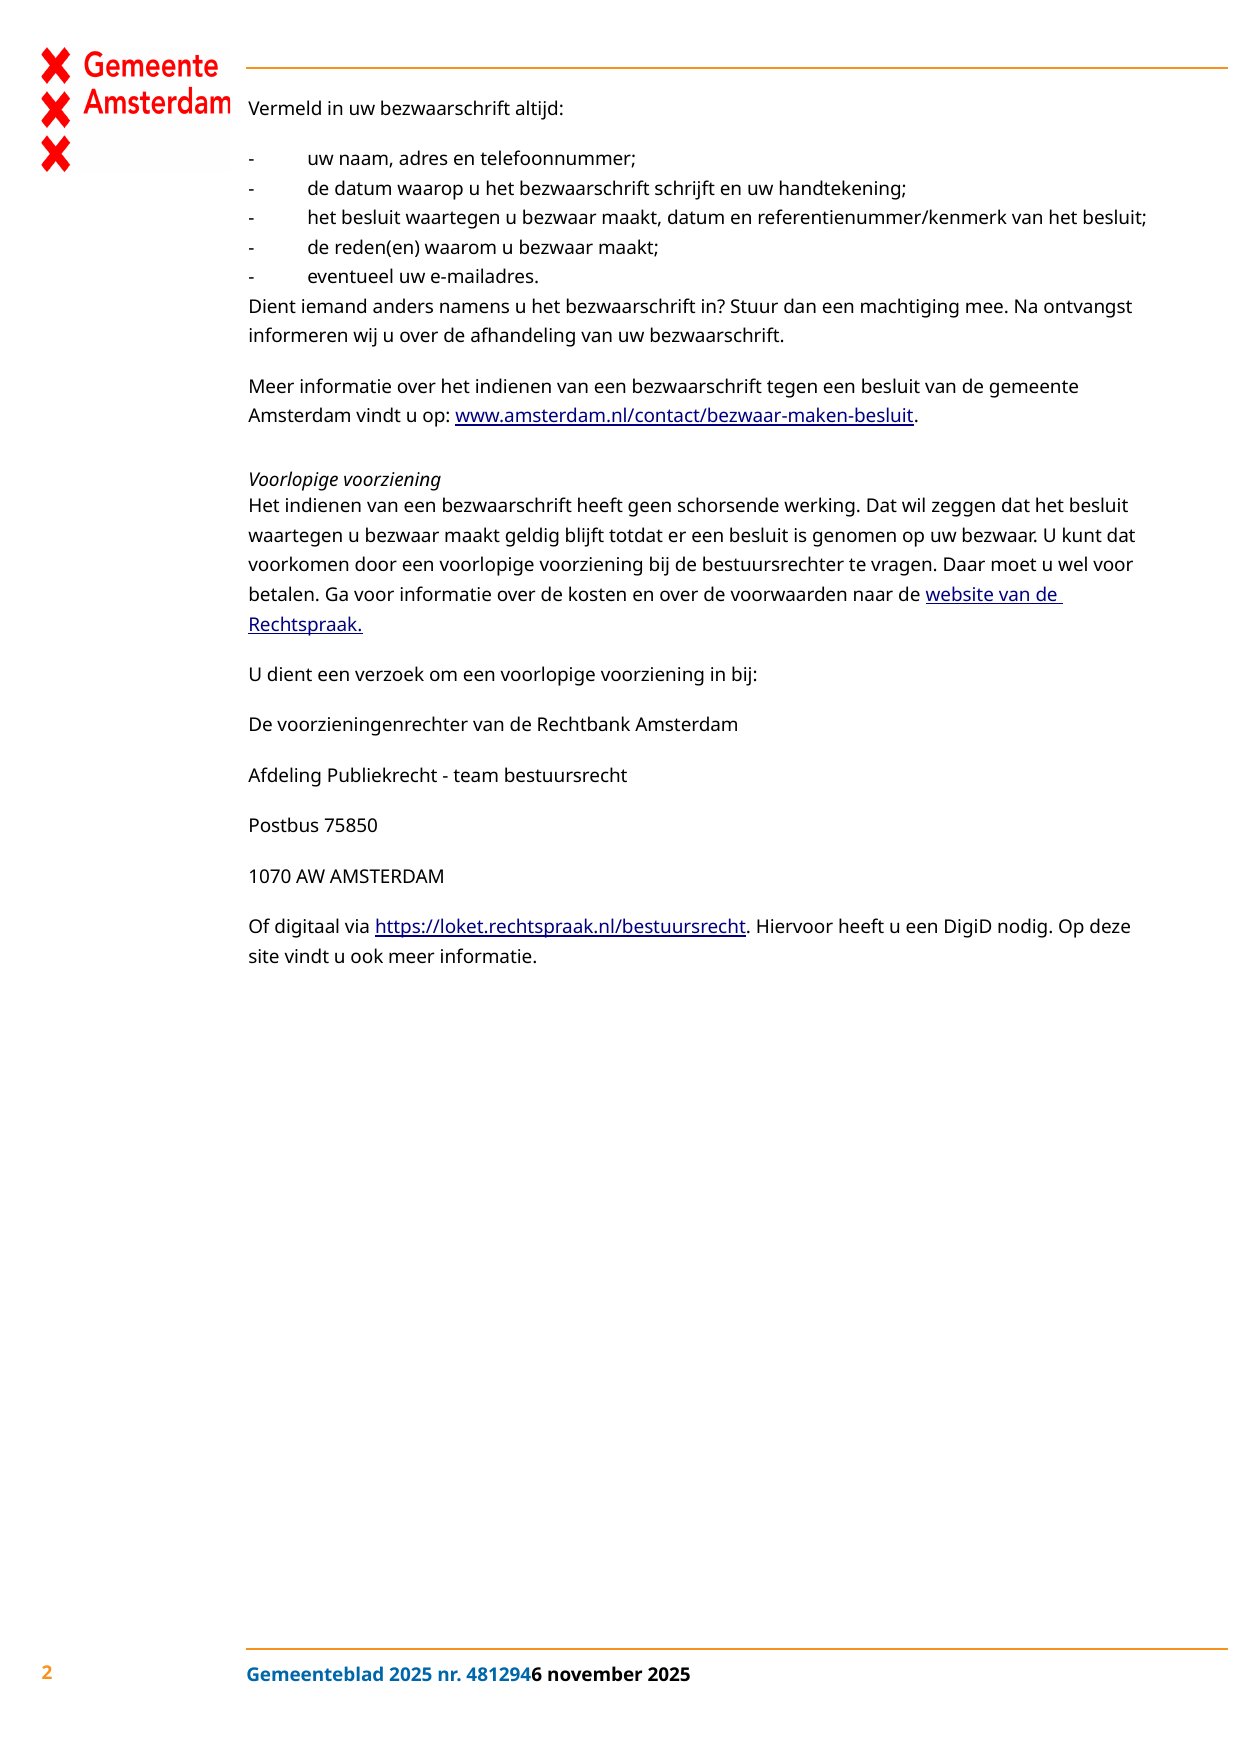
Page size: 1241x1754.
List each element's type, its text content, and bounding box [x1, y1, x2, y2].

text Postbus 75850 [248, 812, 1152, 838]
text Het indienen van een bezwaarschrift heeft geen schorsende werking. Dat wil zeggen dat het besluit waartegen u bezwaar maakt geldig blijft totdat er een besluit is genomen op uw bezwaar. U kunt dat voorkomen door een voorlopige voorziening bij de bestuursrechter te vragen. Daar moet u wel voor betalen. Ga voor informatie over de kosten en over de voorwaarden naar de website van de Rechtspraak. [248, 492, 1152, 636]
list de reden(en) waarom u bezwaar maakt; [248, 234, 1152, 260]
text Dient iemand anders namens u het bezwaarschrift in? Stuur dan een machtiging mee. Na ontvangst informeren wij u over de afhandeling van uw bezwaarschrift. [248, 293, 1152, 348]
list eventueel uw e-mailadres. [248, 263, 1152, 289]
text U dient een verzoek om een voorlopige voorziening in bij: [248, 661, 1152, 687]
list uw naam, adres en telefoonnummer; [248, 145, 1152, 171]
text De voorzieningenrechter van de Rechtbank Amsterdam [248, 712, 1152, 737]
text Vermeld in uw bezwaarschrift altijd: [248, 95, 1152, 121]
text Meer informatie over het indienen van een bezwaarschrift tegen een besluit van de gemeente Amsterdam vindt u op: www.amsterdam.nl/contact/bezwaar-maken-besluit. [248, 373, 1152, 428]
list de datum waarop u het bezwaarschrift schrijft en uw handtekening; [248, 175, 1152, 201]
text Of digitaal via https://loket.rechtspraak.nl/bestuursrecht. Hiervoor heeft u een DigiD nodig. Op deze site vindt u ook meer informatie. [248, 913, 1152, 968]
picture [41, 47, 231, 172]
text Voorlopige voorziening [248, 467, 1152, 492]
text 1070 AW AMSTERDAM [248, 863, 1152, 888]
list het besluit waartegen u bezwaar maakt, datum en referentienummer/kenmerk van het besluit; [248, 204, 1152, 230]
text Afdeling Publiekrecht - team bestuursrecht [248, 762, 1152, 788]
